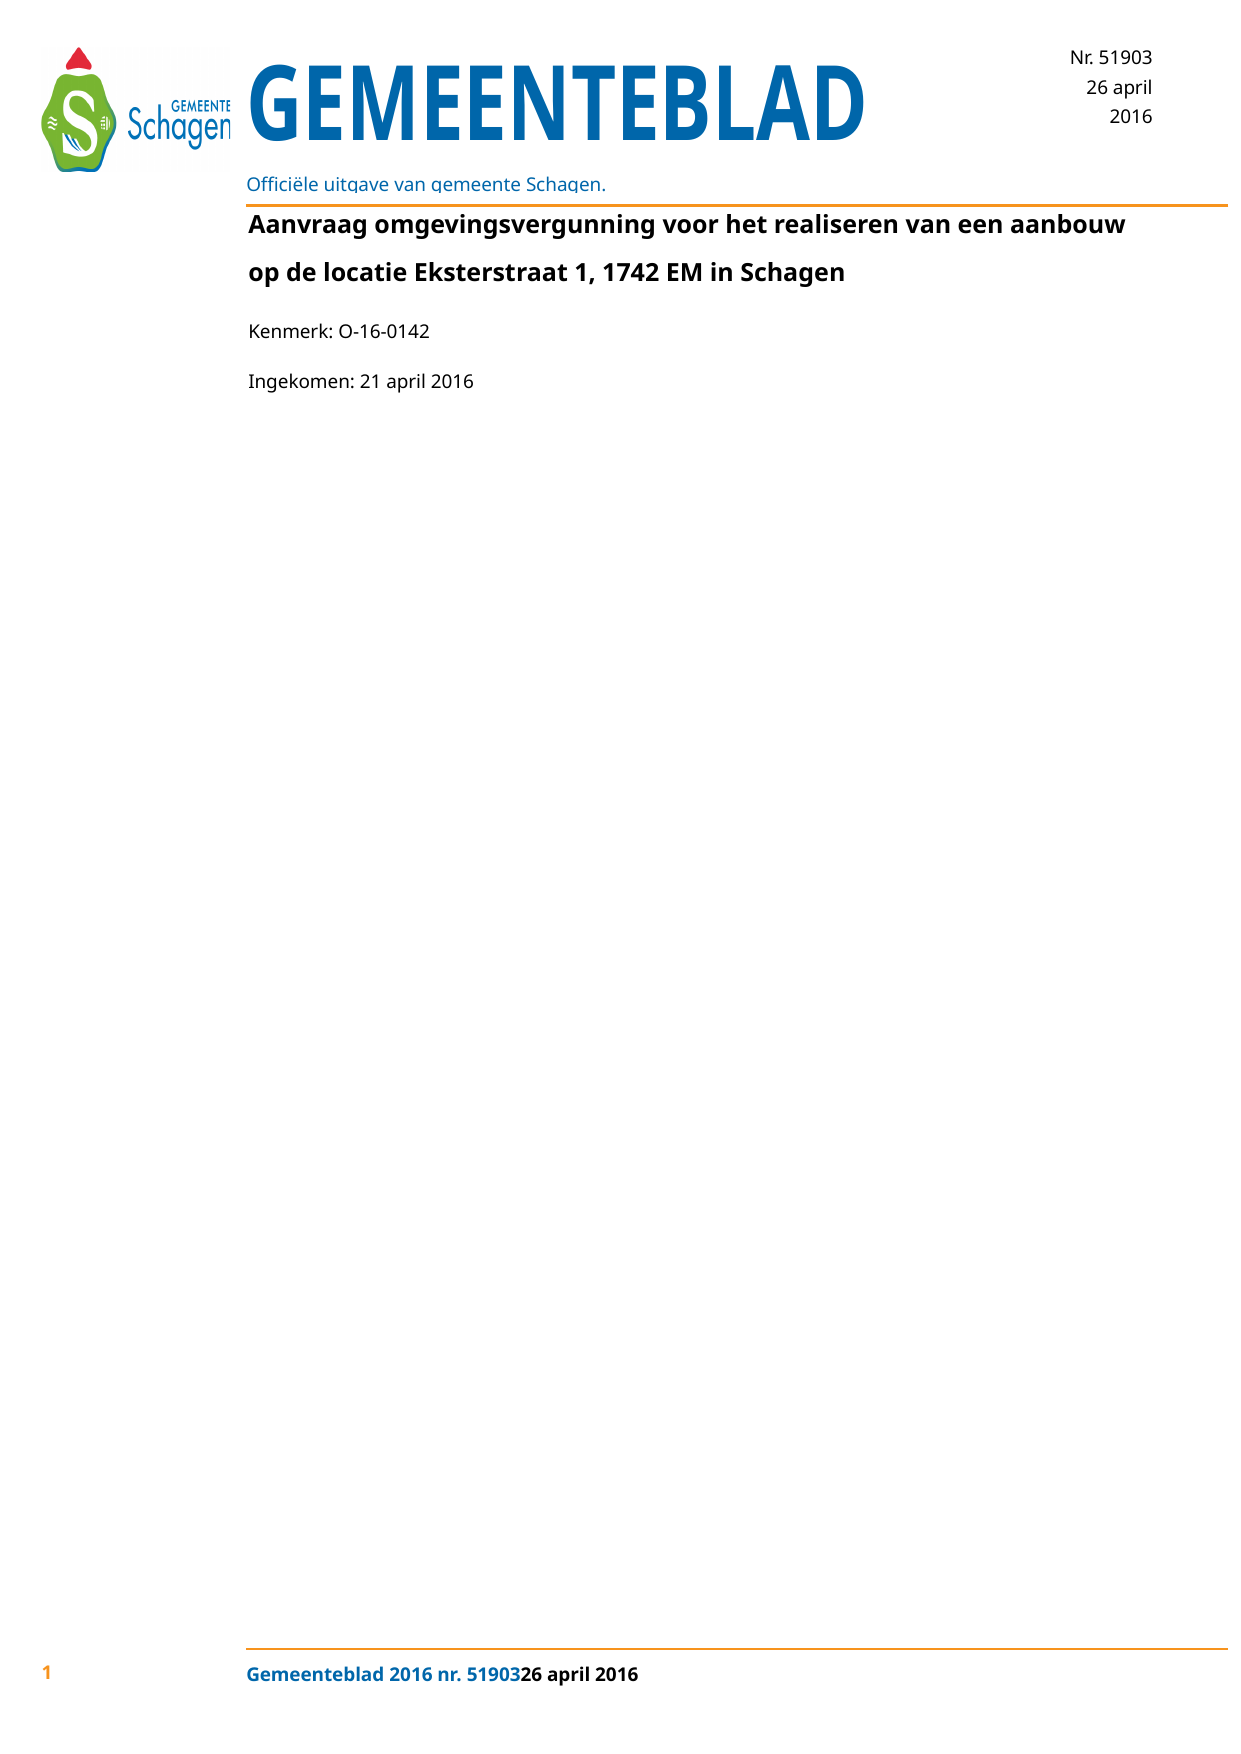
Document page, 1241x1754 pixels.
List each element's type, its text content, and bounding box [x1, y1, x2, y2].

text Kenmerk: O-16-0142 [248, 318, 1152, 344]
text Ingekomen: 21 april 2016 [248, 368, 1152, 394]
text Aanvraag omgevingsvergunning voor het realiseren van een aanbouw op de locatie Eksterstraat 1, 1742 EM in Schagen [248, 207, 1152, 288]
picture [41, 47, 231, 172]
